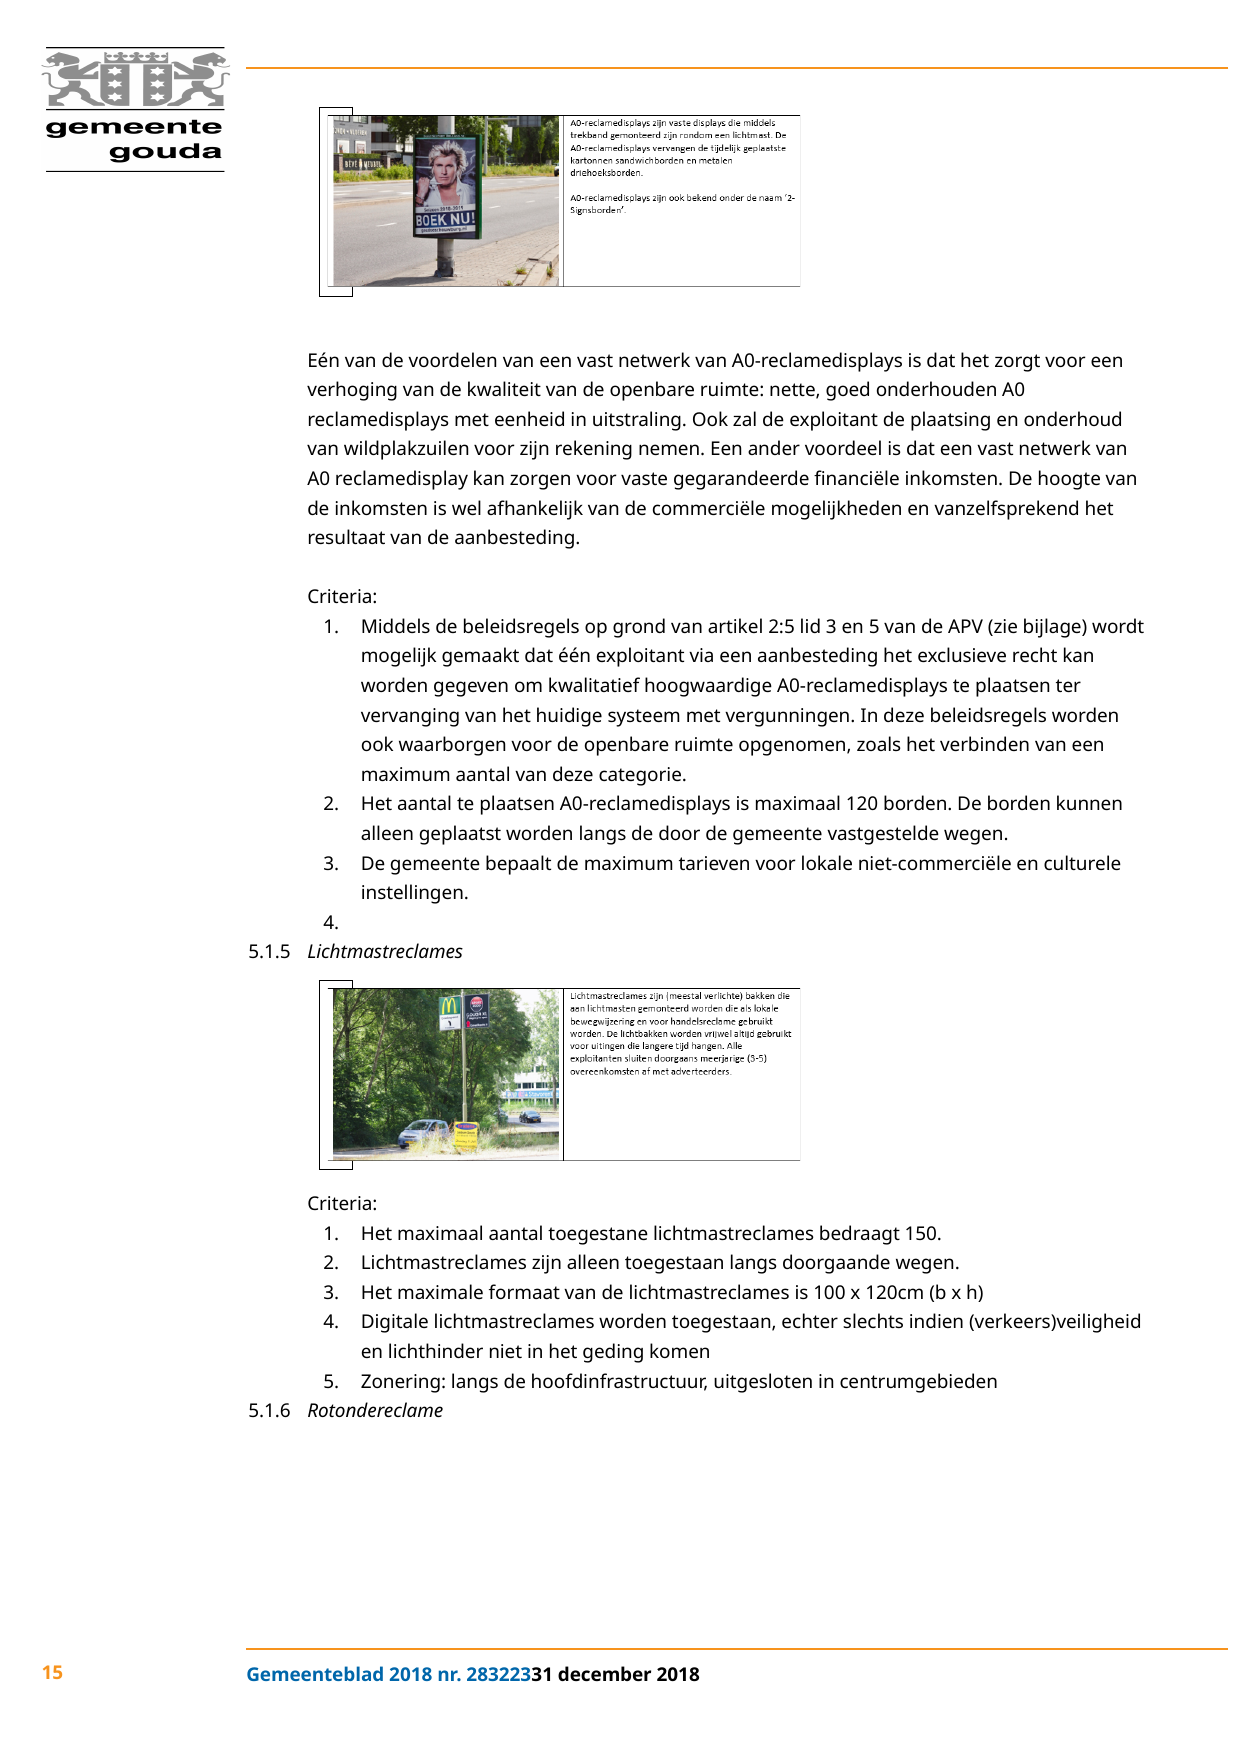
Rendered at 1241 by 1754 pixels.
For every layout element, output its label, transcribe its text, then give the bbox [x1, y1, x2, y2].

picture [327, 988, 801, 1161]
list Het maximale formaat van de lichtmastreclames is 100 x 120cm (b x h) [323, 1279, 1152, 1305]
picture [41, 47, 231, 172]
list Middels de beleidsregels op grond van artikel 2:5 lid 3 en 5 van de APV (zie bijlage) wordt mogelijk gemaakt dat één exploitant via een aanbesteding het exclusieve recht kan worden gegeven om kwalitatief hoogwaardige A0-reclamedisplays te plaatsen ter vervanging van het huidige systeem met vergunningen. In deze beleidsregels worden ook waarborgen voor de openbare ruimte opgenomen, zoals het verbinden van een maximum aantal van deze categorie. [323, 613, 1152, 787]
list Eén van de voordelen van een vast netwerk van A0-reclamedisplays is dat het zorgt voor een verhoging van de kwaliteit van de openbare ruimte: nette, goed onderhouden A0 reclamedisplays met eenheid in uitstraling. Ook zal de exploitant de plaatsing en onderhoud van wildplakzuilen voor zijn rekening nemen. Een ander voordeel is dat een vast netwerk van A0 reclamedisplay kan zorgen voor vaste gegarandeerde financiële inkomsten. De hoogte van de inkomsten is wel afhankelijk van de commerciële mogelijkheden en vanzelfsprekend het resultaat van de aanbesteding. [248, 347, 1152, 550]
picture [327, 115, 801, 287]
list Het aantal te plaatsen A0-reclamedisplays is maximaal 120 borden. De borden kunnen alleen geplaatst worden langs de door de gemeente vastgestelde wegen. [323, 791, 1152, 846]
list Het maximaal aantal toegestane lichtmastreclames bedraagt 150. [323, 1220, 1152, 1246]
list Rotondereclame [248, 1397, 1152, 1423]
list Lichtmastreclames [248, 938, 1152, 964]
list De gemeente bepaalt de maximum tarieven voor lokale niet-commerciële en culturele instellingen. [323, 850, 1152, 905]
list Criteria: [248, 1190, 1152, 1216]
list Zonering: langs de hoofdinfrastructuur, uitgesloten in centrumgebieden [323, 1368, 1152, 1394]
list Lichtmastreclames zijn alleen toegestaan langs doorgaande wegen. [323, 1249, 1152, 1275]
list Criteria: [248, 583, 1152, 609]
list Digitale lichtmastreclames worden toegestaan, echter slechts indien (verkeers)veiligheid en lichthinder niet in het geding komen [323, 1309, 1152, 1364]
